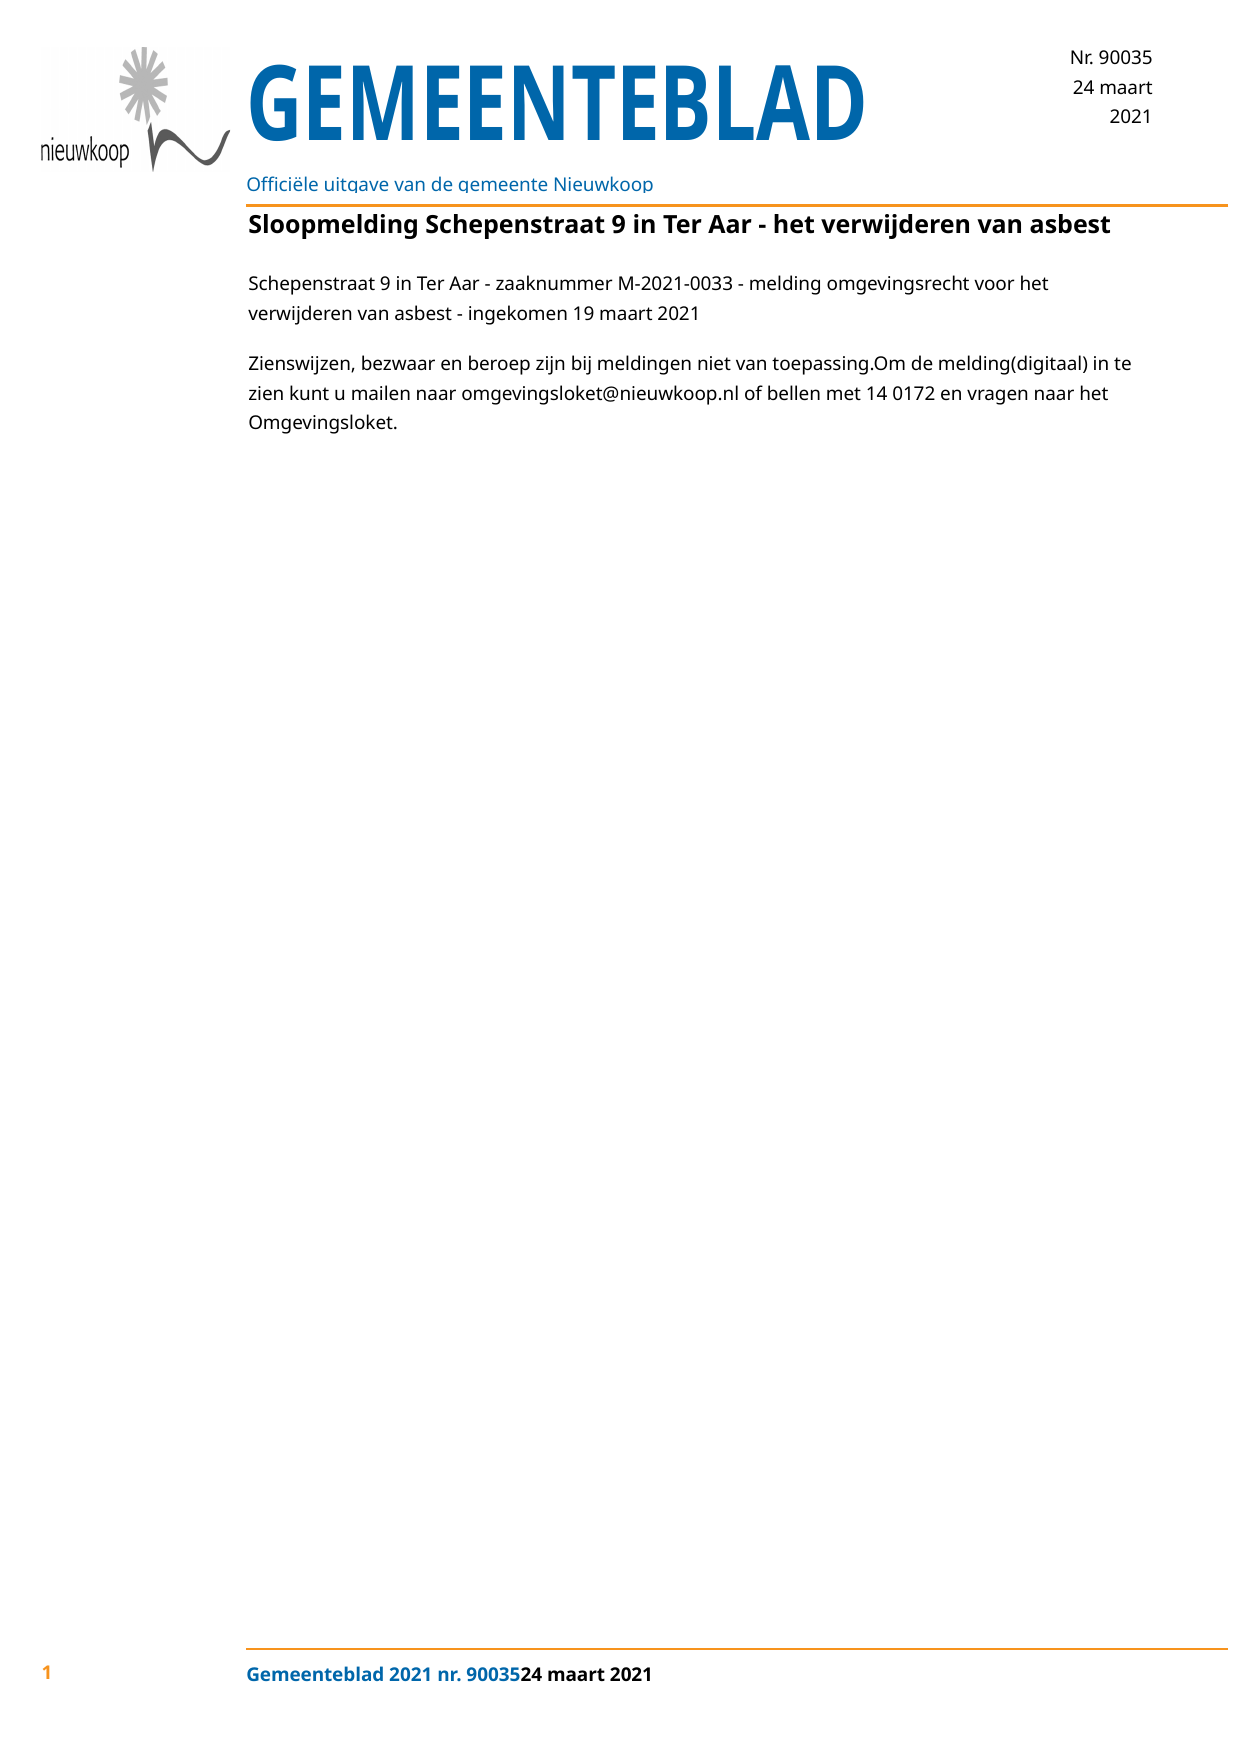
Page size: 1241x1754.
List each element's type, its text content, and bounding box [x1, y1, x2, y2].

text Schepenstraat 9 in Ter Aar - zaaknummer M-2021-0033 - melding omgevingsrecht voor het verwijderen van asbest - ingekomen 19 maart 2021 [248, 270, 1152, 326]
text Sloopmelding Schepenstraat 9 in Ter Aar - het verwijderen van asbest [248, 207, 1152, 241]
text Zienswijzen, bezwaar en beroep zijn bij meldingen niet van toepassing.Om de melding(digitaal) in te zien kunt u mailen naar omgevingsloket@nieuwkoop.nl of bellen met 14 0172 en vragen naar het Omgevingsloket. [248, 350, 1152, 435]
picture [41, 47, 231, 172]
